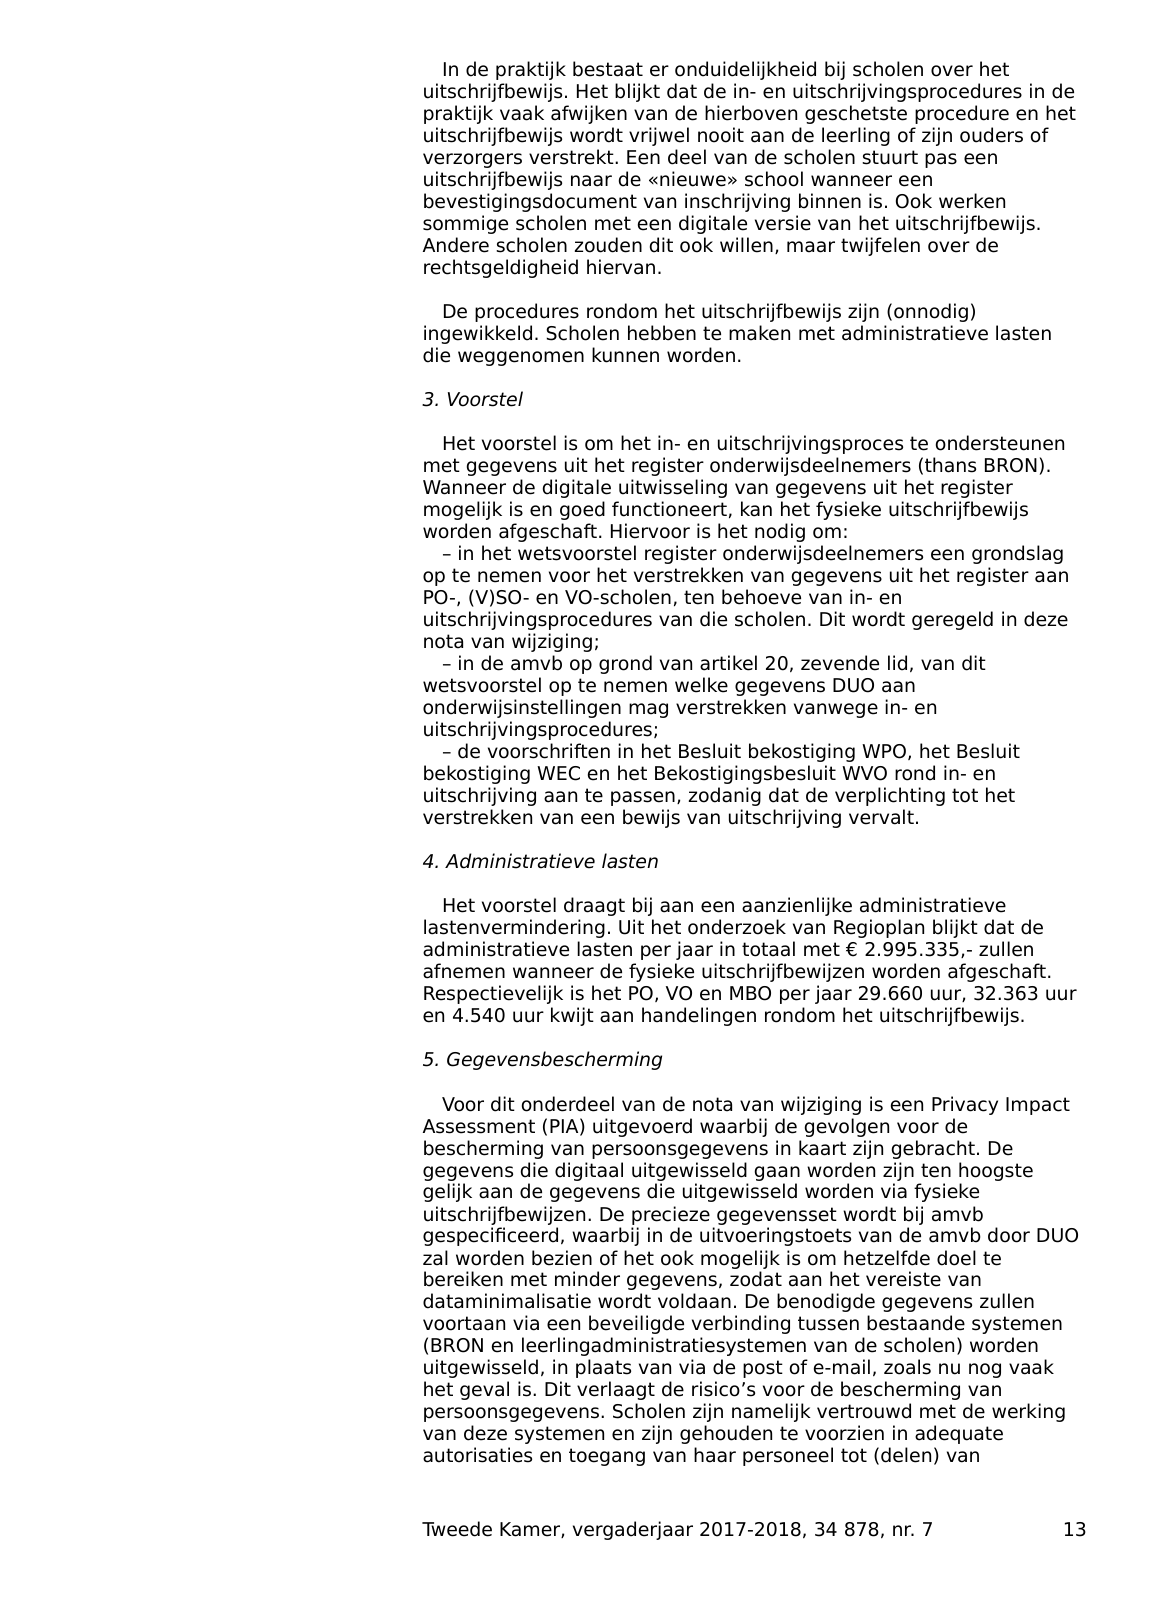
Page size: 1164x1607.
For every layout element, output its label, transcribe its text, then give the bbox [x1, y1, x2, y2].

text – de voorschriften in het Besluit bekostiging WPO, het Besluit bekostiging WEC en het Bekostigingsbesluit WVO rond in- en uitschrijving aan te passen, zodanig dat de verplichting tot het verstrekken van een bewijs van uitschrijving vervalt. [422, 741, 1087, 829]
text De procedures rondom het uitschrijfbewijs zijn (onnodig) ingewikkeld. Scholen hebben te maken met administratieve lasten die weggenomen kunnen worden. [422, 301, 1087, 367]
text Het voorstel draagt bij aan een aanzienlijke administratieve lastenvermindering. Uit het onderzoek van Regioplan blijkt dat de administratieve lasten per jaar in totaal met € 2.995.335,- zullen afnemen wanneer de fysieke uitschrijfbewijzen worden afgeschaft. Respectievelijk is het PO, VO en MBO per jaar 29.660 uur, 32.363 uur en 4.540 uur kwijt aan handelingen rondom het uitschrijfbewijs. [422, 895, 1087, 1027]
subtitle 3. Voorstel [422, 389, 1087, 411]
subtitle 5. Gegevensbescherming [422, 1049, 1087, 1071]
text – in het wetsvoorstel register onderwijsdeelnemers een grondslag op te nemen voor het verstrekken van gegevens uit het register aan PO-, (V)SO- en VO-scholen, ten behoeve van in- en uitschrijvingsprocedures van die scholen. Dit wordt geregeld in deze nota van wijziging; [422, 543, 1087, 653]
text Voor dit onderdeel van de nota van wijziging is een Privacy Impact Assessment (PIA) uitgevoerd waarbij de gevolgen voor de bescherming van persoonsgegevens in kaart zijn gebracht. De gegevens die digitaal uitgewisseld gaan worden zijn ten hoogste gelijk aan de gegevens die uitgewisseld worden via fysieke uitschrijfbewijzen. De precieze gegevensset wordt bij amvb gespecificeerd, waarbij in de uitvoeringstoets van de amvb door DUO zal worden bezien of het ook mogelijk is om hetzelfde doel te bereiken met minder gegevens, zodat aan het vereiste van dataminimalisatie wordt voldaan. De benodigde gegevens zullen voortaan via een beveiligde verbinding tussen bestaande systemen (BRON en leerlingadministratiesystemen van de scholen) worden uitgewisseld, in plaats van via de post of e-mail, zoals nu nog vaak het geval is. Dit verlaagt de risico’s voor de bescherming van persoonsgegevens. Scholen zijn namelijk vertrouwd met de werking van deze systemen en zijn gehouden te voorzien in adequate autorisaties en toegang van haar personeel tot (delen) van [422, 1093, 1087, 1467]
text – in de amvb op grond van artikel 20, zevende lid, van dit wetsvoorstel op te nemen welke gegevens DUO aan onderwijsinstellingen mag verstrekken vanwege in- en uitschrijvingsprocedures; [422, 653, 1087, 741]
text In de praktijk bestaat er onduidelijkheid bij scholen over het uitschrijfbewijs. Het blijkt dat de in- en uitschrijvingsprocedures in de praktijk vaak afwijken van de hierboven geschetste procedure en het uitschrijfbewijs wordt vrijwel nooit aan de leerling of zijn ouders of verzorgers verstrekt. Een deel van de scholen stuurt pas een uitschrijfbewijs naar de «nieuwe» school wanneer een bevestigingsdocument van inschrijving binnen is. Ook werken sommige scholen met een digitale versie van het uitschrijfbewijs. Andere scholen zouden dit ook willen, maar twijfelen over de rechtsgeldigheid hiervan. [422, 59, 1087, 279]
subtitle 4. Administratieve lasten [422, 851, 1087, 873]
text Het voorstel is om het in- en uitschrijvingsproces te ondersteunen met gegevens uit het register onderwijsdeelnemers (thans BRON). Wanneer de digitale uitwisseling van gegevens uit het register mogelijk is en goed functioneert, kan het fysieke uitschrijfbewijs worden afgeschaft. Hiervoor is het nodig om: [422, 433, 1087, 543]
